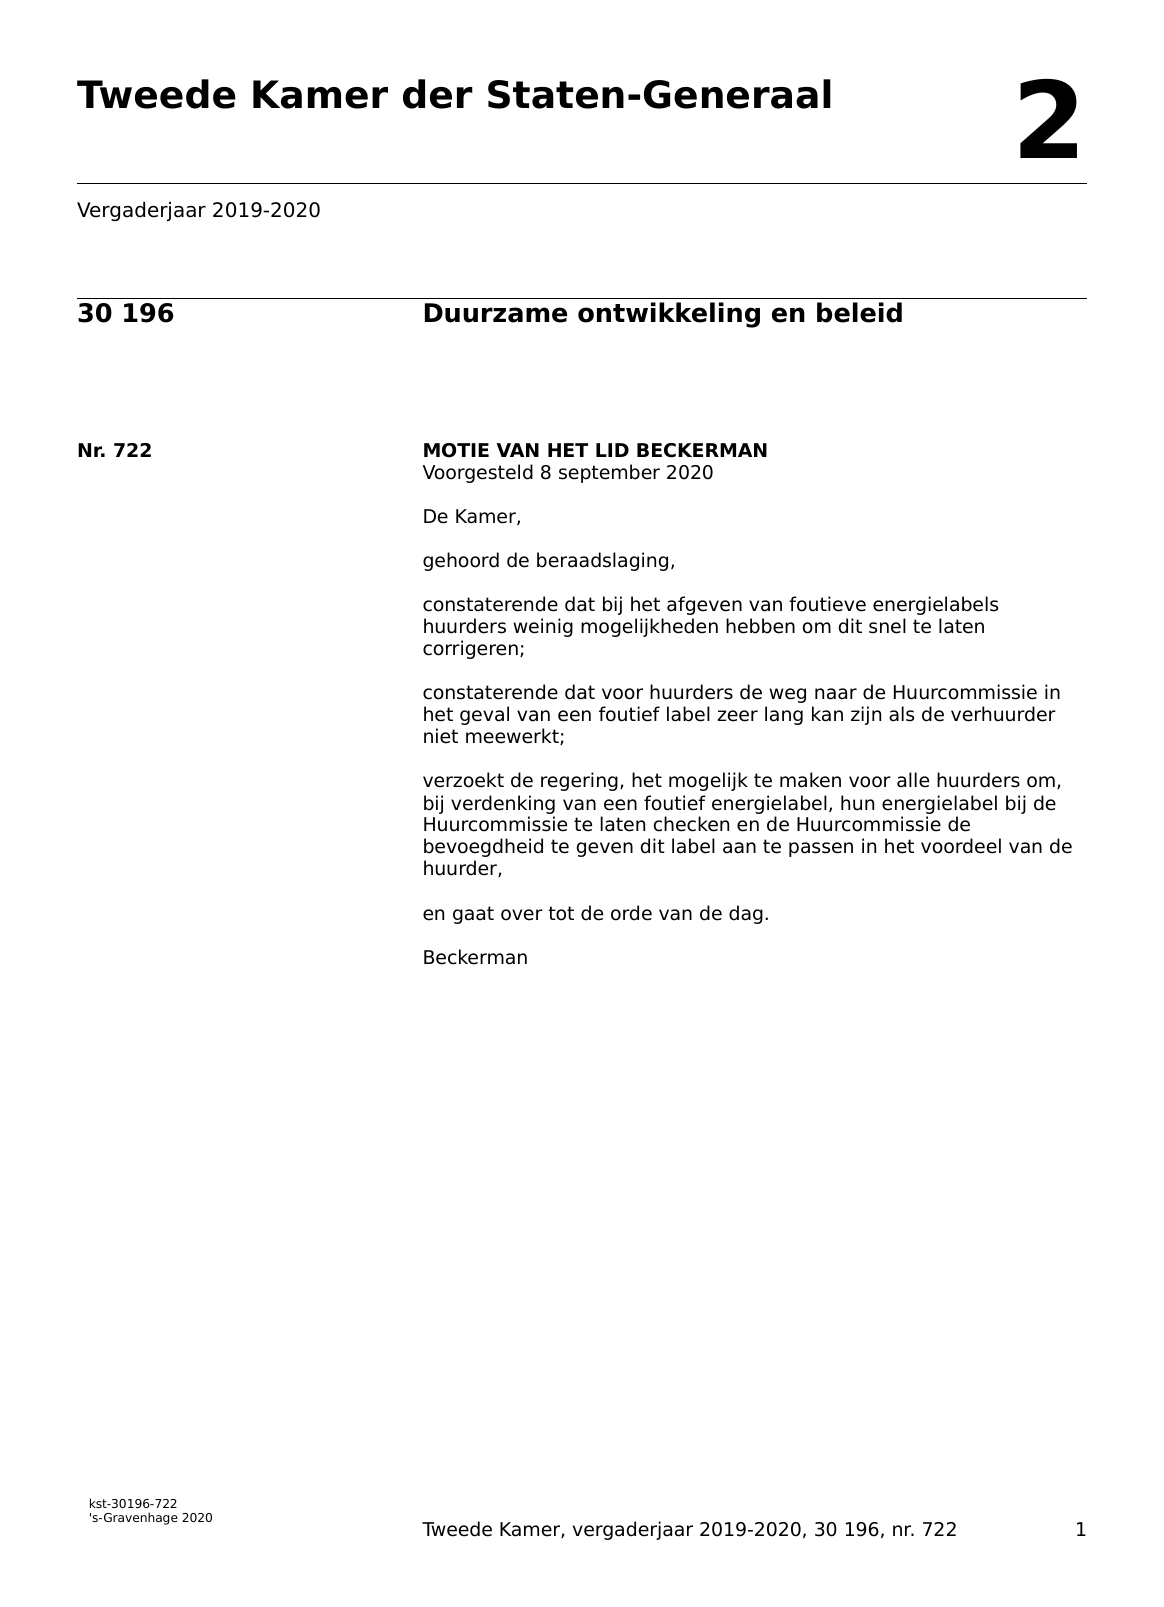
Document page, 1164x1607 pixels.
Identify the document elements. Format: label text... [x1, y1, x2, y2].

table_header Tweede Kamer der Staten-Generaal [77, 59, 886, 183]
text kst-30196-722 [88, 1497, 323, 1511]
text Beckerman [422, 947, 1087, 969]
text 's-Gravenhage 2020 [88, 1511, 323, 1525]
text Voorgesteld 8 september 2020 [422, 462, 1087, 484]
text constaterende dat voor huurders de weg naar de Huurcommissie in het geval van een foutief label zeer lang kan zijn als de verhuurder niet meewerkt; [422, 682, 1087, 748]
text De Kamer, [422, 506, 1087, 528]
text en gaat over tot de orde van de dag. [422, 902, 1087, 924]
subtitle 30 196 Duurzame ontwikkeling en beleid [77, 299, 1087, 329]
table_header 2 [886, 59, 1087, 183]
text constaterende dat bij het afgeven van foutieve energielabels huurders weinig mogelijkheden hebben om dit snel te laten corrigeren; [422, 594, 1087, 660]
text verzoekt de regering, het mogelijk te maken voor alle huurders om, bij verdenking van een foutief energielabel, hun energielabel bij de Huurcommissie te laten checken en de Huurcommissie de bevoegdheid te geven dit label aan te passen in het voordeel van de huurder, [422, 770, 1087, 880]
subtitle Nr. 722 MOTIE VAN HET LID BECKERMAN [77, 440, 1087, 462]
table_cell Vergaderjaar 2019-2020 [77, 184, 1087, 298]
text gehoord de beraadslaging, [422, 550, 1087, 572]
